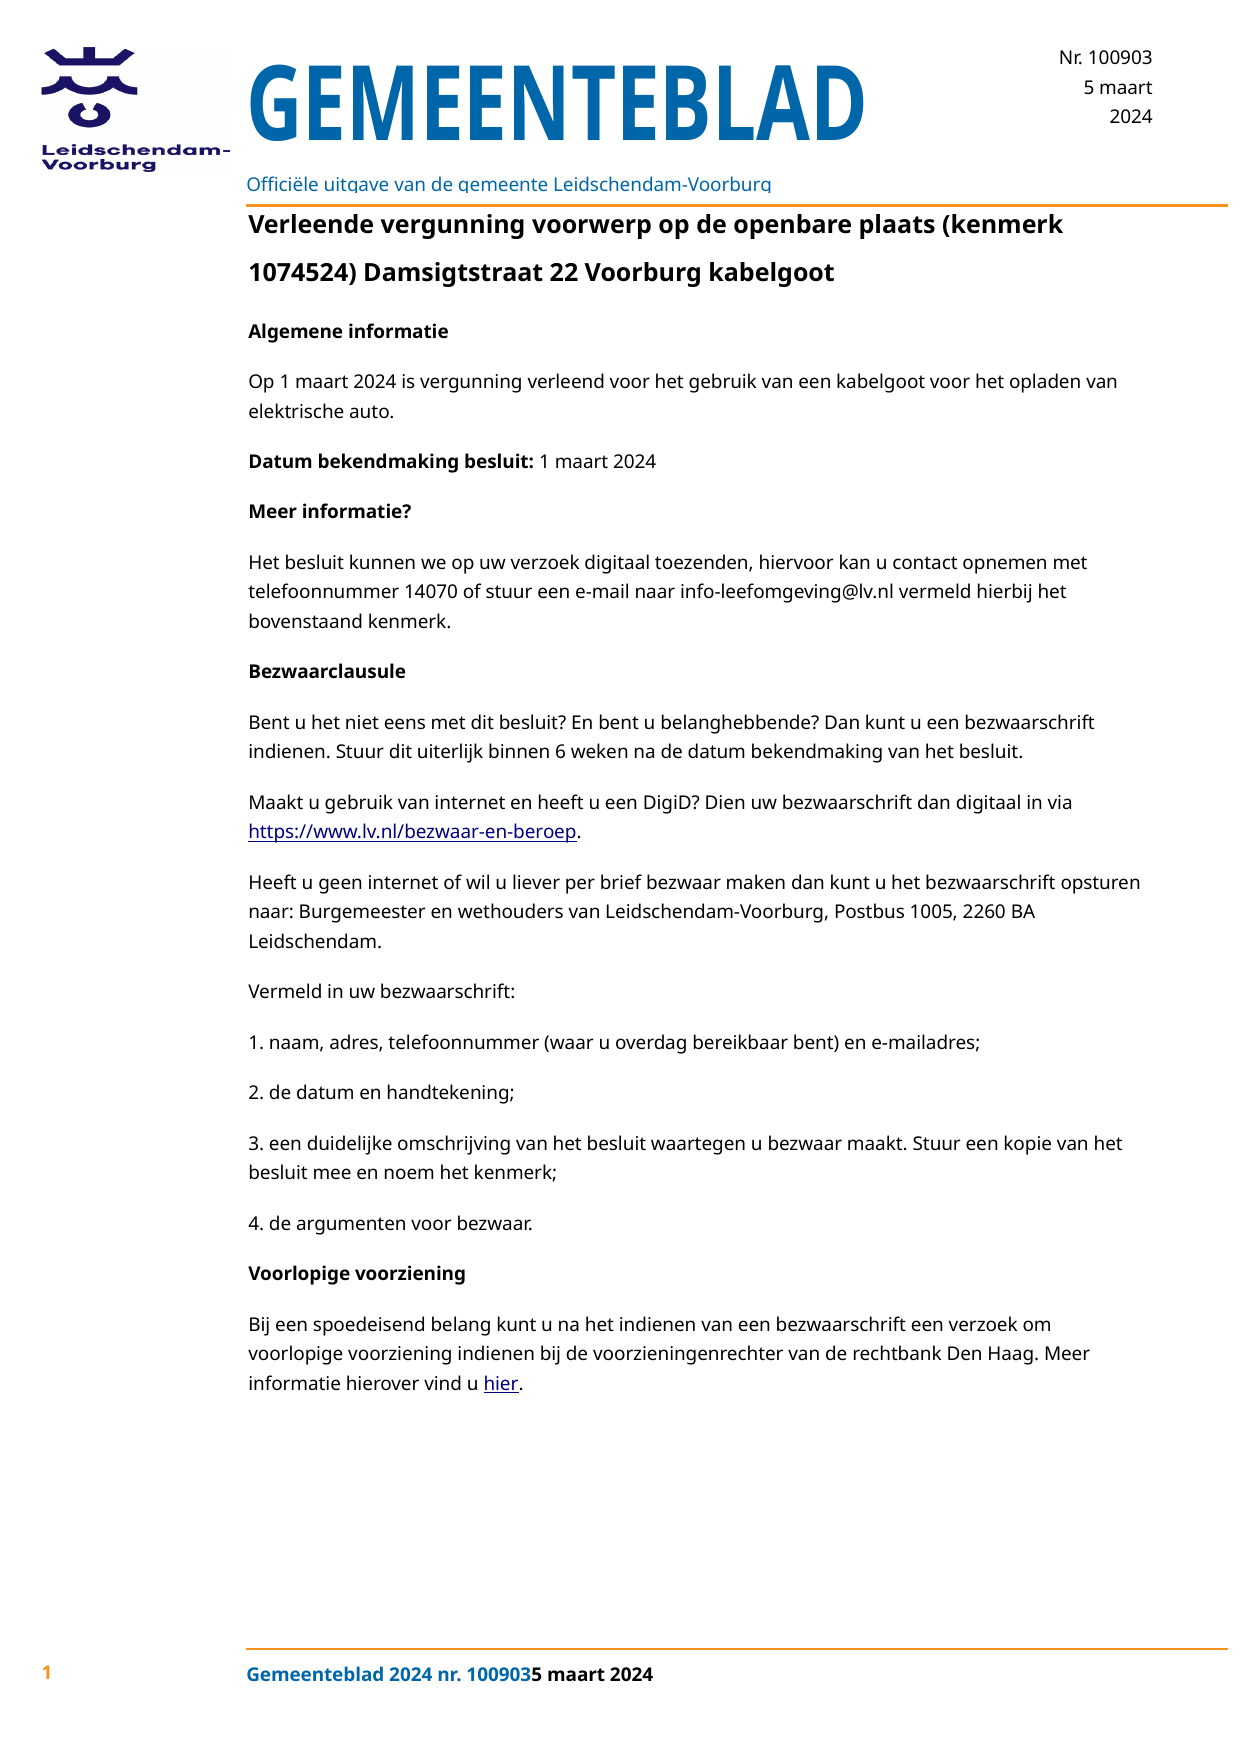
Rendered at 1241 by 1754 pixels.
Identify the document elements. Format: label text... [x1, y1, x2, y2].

text 1. naam, adres, telefoonnummer (waar u overdag bereikbaar bent) en e-mailadres; [248, 1029, 1152, 1055]
text Op 1 maart 2024 is vergunning verleend voor het gebruik van een kabelgoot voor het opladen van elektrische auto. [248, 368, 1152, 424]
text Meer informatie? [248, 499, 1152, 524]
text Datum bekendmaking besluit: 1 maart 2024 [248, 448, 1152, 474]
text Algemene informatie [248, 318, 1152, 344]
text 3. een duidelijke omschrijving van het besluit waartegen u bezwaar maakt. Stuur een kopie van het besluit mee en noem het kenmerk; [248, 1130, 1152, 1185]
text Maakt u gebruik van internet en heeft u een DigiD? Dien uw bezwaarschrift dan digitaal in via https://www.lv.nl/bezwaar-en-beroep. [248, 789, 1152, 844]
text Het besluit kunnen we op uw verzoek digitaal toezenden, hiervoor kan u contact opnemen met telefoonnummer 14070 of stuur een e-mail naar info-leefomgeving@lv.nl vermeld hierbij het bovenstaand kenmerk. [248, 549, 1152, 634]
text Bezwaarclausule [248, 659, 1152, 684]
text Verleende vergunning voorwerp op de openbare plaats (kenmerk 1074524) Damsigtstraat 22 Voorburg kabelgoot [248, 207, 1152, 288]
text Voorlopige voorziening [248, 1260, 1152, 1286]
picture [41, 47, 231, 172]
text Bent u het niet eens met dit besluit? En bent u belanghebbende? Dan kunt u een bezwaarschrift indienen. Stuur dit uiterlijk binnen 6 weken na de datum bekendmaking van het besluit. [248, 709, 1152, 764]
text 2. de datum en handtekening; [248, 1079, 1152, 1105]
text Bij een spoedeisend belang kunt u na het indienen van een bezwaarschrift een verzoek om voorlopige voorziening indienen bij de voorzieningenrechter van de rechtbank Den Haag. Meer informatie hierover vind u hier. [248, 1311, 1152, 1396]
text 4. de argumenten voor bezwaar. [248, 1210, 1152, 1236]
text Vermeld in uw bezwaarschrift: [248, 979, 1152, 1004]
text Heeft u geen internet of wil u liever per brief bezwaar maken dan kunt u het bezwaarschrift opsturen naar: Burgemeester en wethouders van Leidschendam-Voorburg, Postbus 1005, 2260 BA Leidschendam. [248, 869, 1152, 954]
